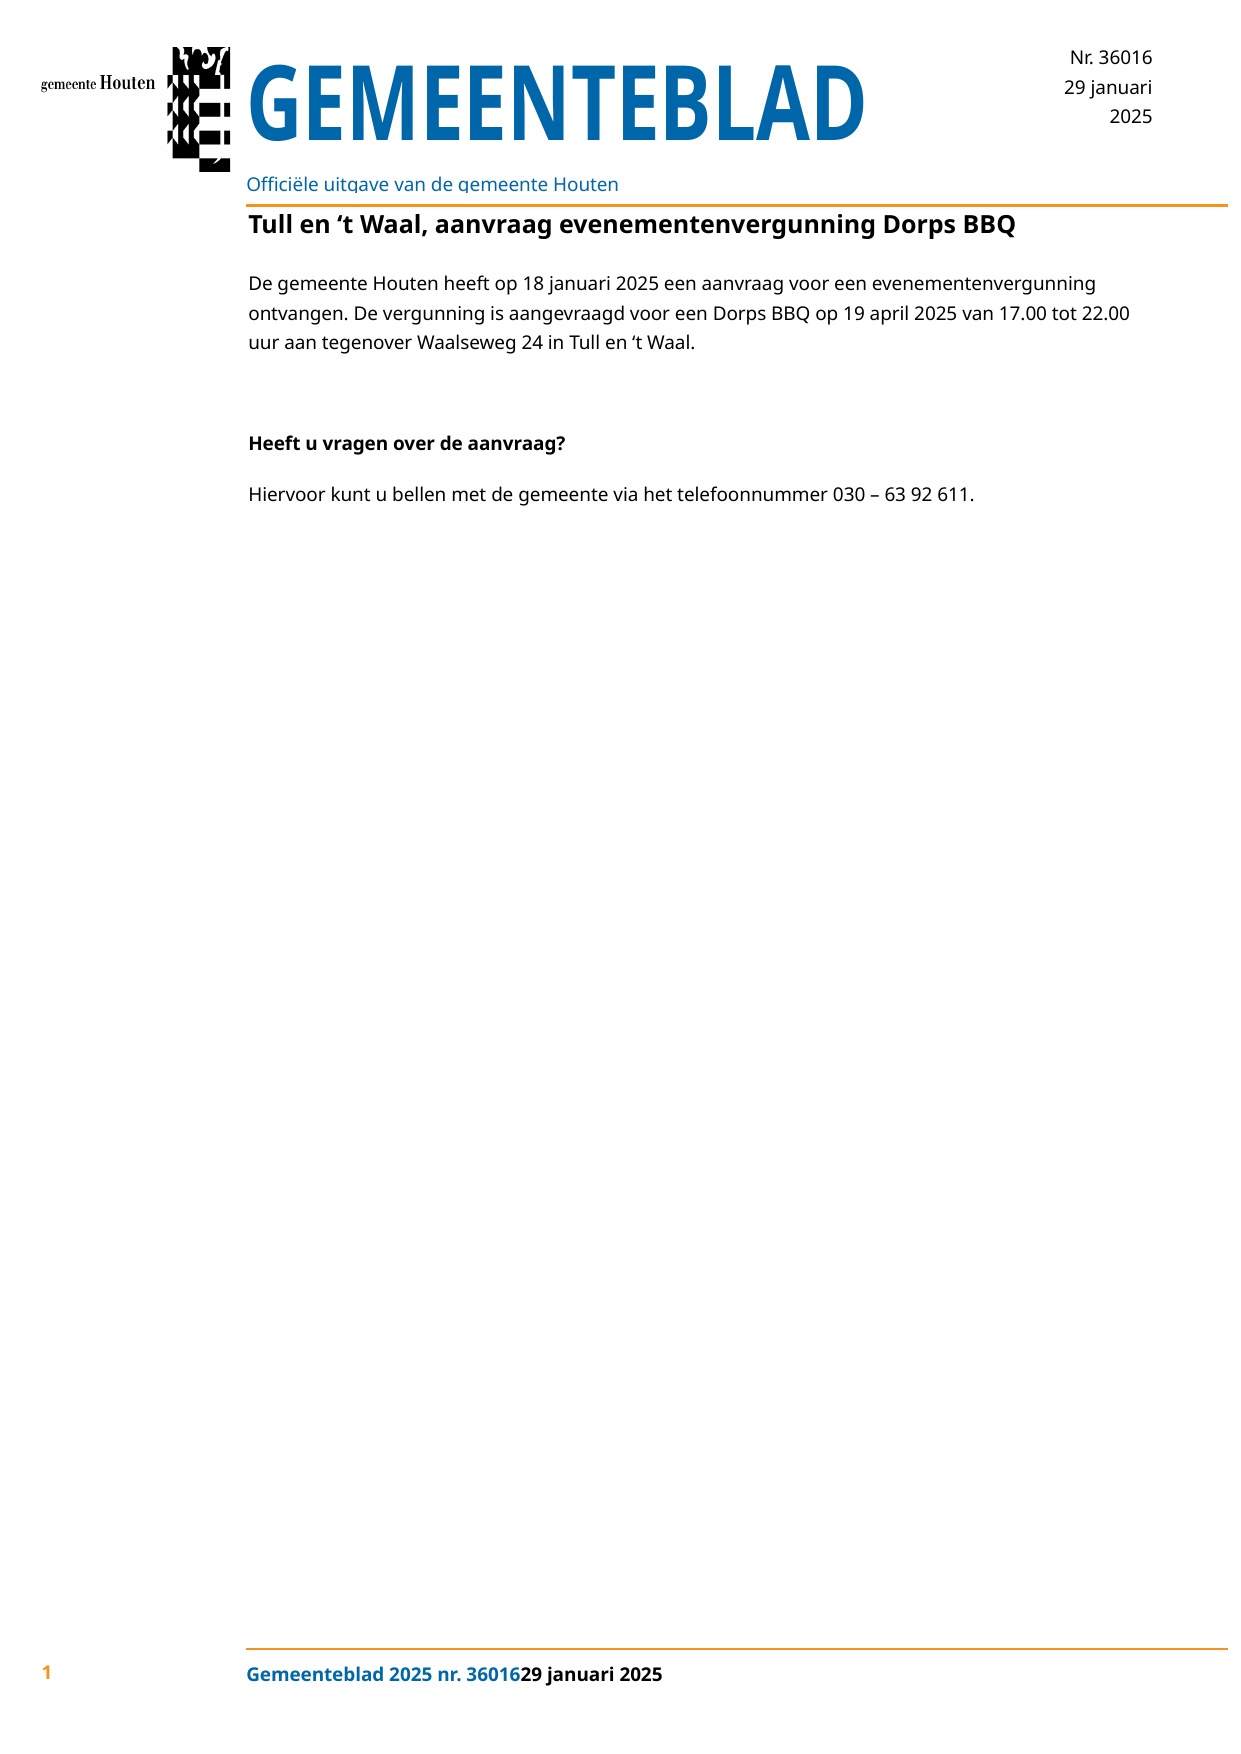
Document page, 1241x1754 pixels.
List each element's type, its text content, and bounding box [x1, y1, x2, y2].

text Hiervoor kunt u bellen met de gemeente via het telefoonnummer 030 – 63 92 611. [248, 481, 1152, 506]
picture [41, 47, 231, 172]
text Heeft u vragen over de aanvraag? [248, 430, 1152, 456]
text Tull en ‘t Waal, aanvraag evenementenvergunning Dorps BBQ [248, 207, 1152, 241]
text De gemeente Houten heeft op 18 januari 2025 een aanvraag voor een evenementenvergunning ontvangen. De vergunning is aangevraagd voor een Dorps BBQ op 19 april 2025 van 17.00 tot 22.00 uur aan tegenover Waalseweg 24 in Tull en ‘t Waal. [248, 270, 1152, 355]
